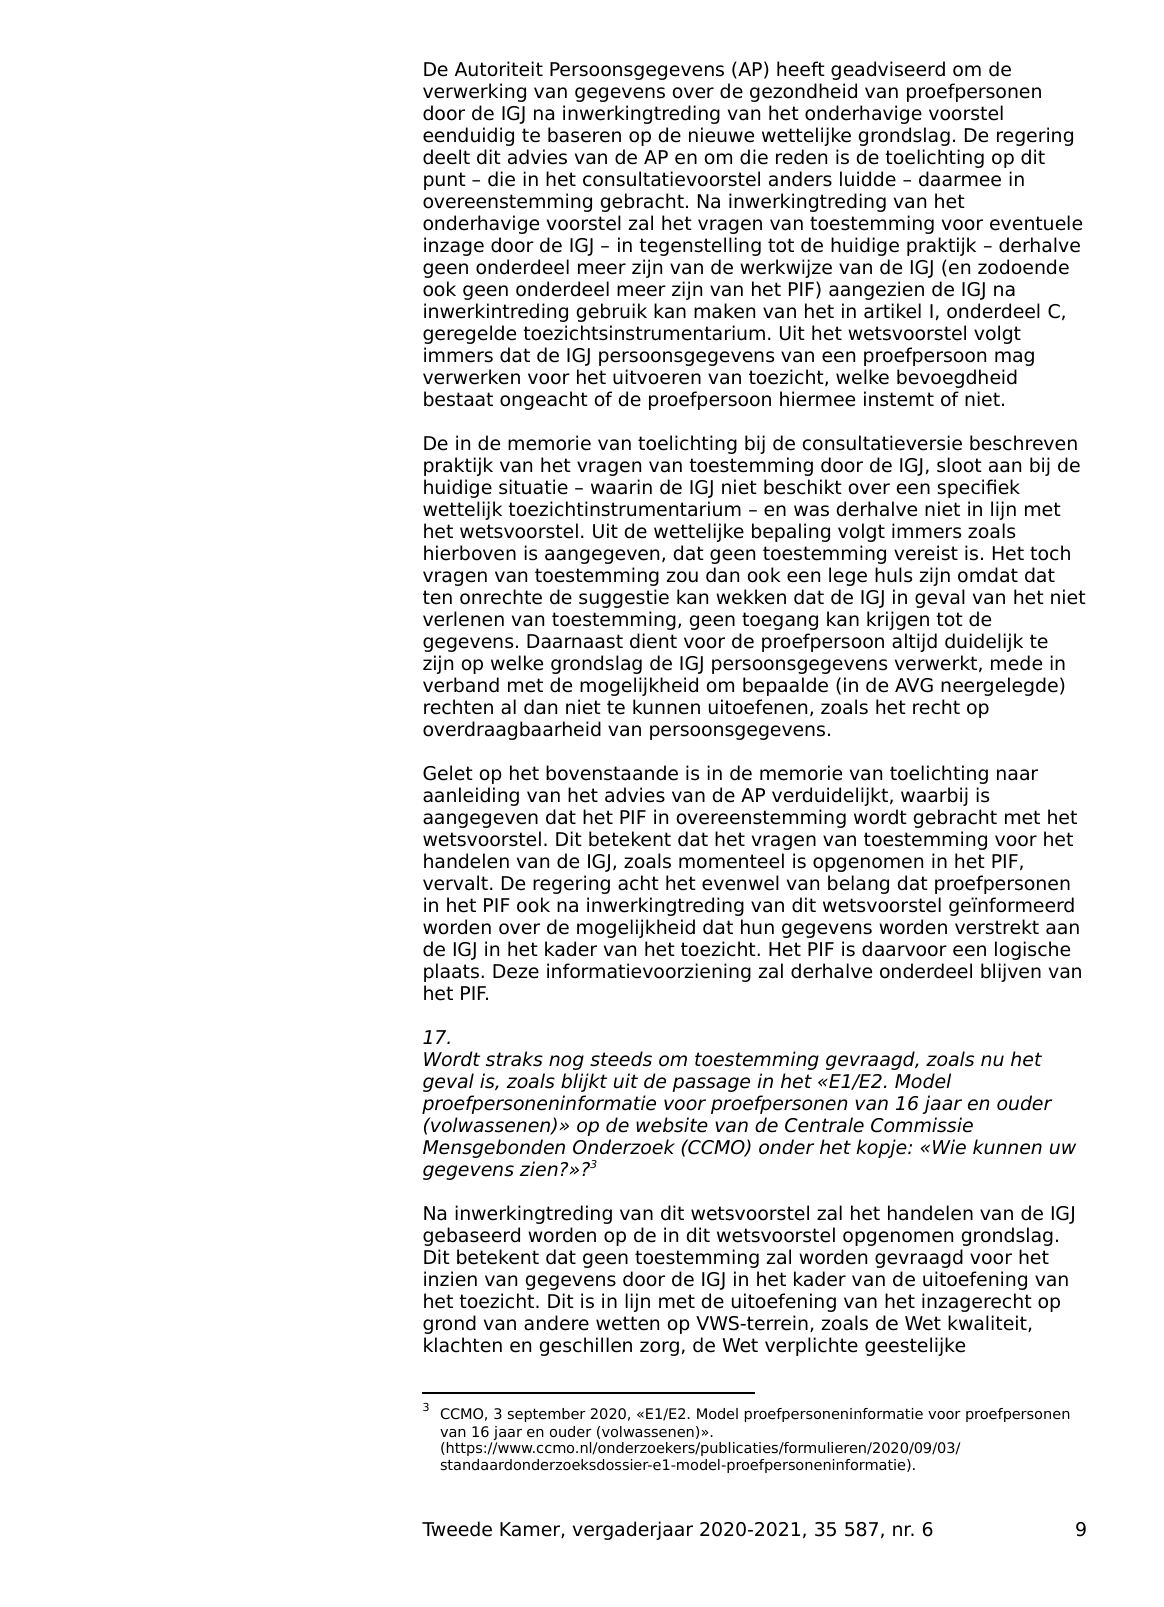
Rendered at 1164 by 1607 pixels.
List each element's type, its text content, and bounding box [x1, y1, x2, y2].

text Na inwerkingtreding van dit wetsvoorstel zal het handelen van de IGJ gebaseerd worden op de in dit wetsvoorstel opgenomen grondslag. Dit betekent dat geen toestemming zal worden gevraagd voor het inzien van gegevens door de IGJ in het kader van de uitoefening van het toezicht. Dit is in lijn met de uitoefening van het inzagerecht op grond van andere wetten op VWS-terrein, zoals de Wet kwaliteit, klachten en geschillen zorg, de Wet verplichte geestelijke [422, 1203, 1087, 1357]
text 17. [422, 1027, 1087, 1049]
text De in de memorie van toelichting bij de consultatieversie beschreven praktijk van het vragen van toestemming door de IGJ, sloot aan bij de huidige situatie – waarin de IGJ niet beschikt over een specifiek wettelijk toezichtinstrumentarium – en was derhalve niet in lijn met het wetsvoorstel. Uit de wettelijke bepaling volgt immers zoals hierboven is aangegeven, dat geen toestemming vereist is. Het toch vragen van toestemming zou dan ook een lege huls zijn omdat dat ten onrechte de suggestie kan wekken dat de IGJ in geval van het niet verlenen van toestemming, geen toegang kan krijgen tot de gegevens. Daarnaast dient voor de proefpersoon altijd duidelijk te zijn op welke grondslag de IGJ persoonsgegevens verwerkt, mede in verband met de mogelijkheid om bepaalde (in de AVG neergelegde) rechten al dan niet te kunnen uitoefenen, zoals het recht op overdraagbaarheid van persoonsgegevens. [422, 433, 1087, 741]
text Wordt straks nog steeds om toestemming gevraagd, zoals nu het geval is, zoals blijkt uit de passage in het «E1/E2. Model proefpersoneninformatie voor proefpersonen van 16 jaar en ouder (volwassenen)» op de website van de Centrale Commissie Mensgebonden Onderzoek (CCMO) onder het kopje: «Wie kunnen uw gegevens zien?»? [422, 1049, 1087, 1181]
text De Autoriteit Persoonsgegevens (AP) heeft geadviseerd om de verwerking van gegevens over de gezondheid van proefpersonen door de IGJ na inwerkingtreding van het onderhavige voorstel eenduidig te baseren op de nieuwe wettelijke grondslag. De regering deelt dit advies van de AP en om die reden is de toelichting op dit punt – die in het consultatievoorstel anders luidde – daarmee in overeenstemming gebracht. Na inwerkingtreding van het onderhavige voorstel zal het vragen van toestemming voor eventuele inzage door de IGJ – in tegenstelling tot de huidige praktijk – derhalve geen onderdeel meer zijn van de werkwijze van de IGJ (en zodoende ook geen onderdeel meer zijn van het PIF) aangezien de IGJ na inwerkintreding gebruik kan maken van het in artikel I, onderdeel C, geregelde toezichtsinstrumentarium. Uit het wetsvoorstel volgt immers dat de IGJ persoonsgegevens van een proefpersoon mag verwerken voor het uitvoeren van toezicht, welke bevoegdheid bestaat ongeacht of de proefpersoon hiermee instemt of niet. [422, 59, 1087, 411]
text CCMO, 3 september 2020, «E1/E2. Model proefpersoneninformatie voor proefpersonen van 16 jaar en ouder (volwassenen)». (https://www.ccmo.nl/onderzoekers/publicaties/formulieren/2020/09/03/standaardonderzoeksdossier-e1-model-proefpersoneninformatie). [422, 1402, 1087, 1474]
text Gelet op het bovenstaande is in de memorie van toelichting naar aanleiding van het advies van de AP verduidelijkt, waarbij is aangegeven dat het PIF in overeenstemming wordt gebracht met het wetsvoorstel. Dit betekent dat het vragen van toestemming voor het handelen van de IGJ, zoals momenteel is opgenomen in het PIF, vervalt. De regering acht het evenwel van belang dat proefpersonen in het PIF ook na inwerkingtreding van dit wetsvoorstel geïnformeerd worden over de mogelijkheid dat hun gegevens worden verstrekt aan de IGJ in het kader van het toezicht. Het PIF is daarvoor een logische plaats. Deze informatievoorziening zal derhalve onderdeel blijven van het PIF. [422, 763, 1087, 1004]
